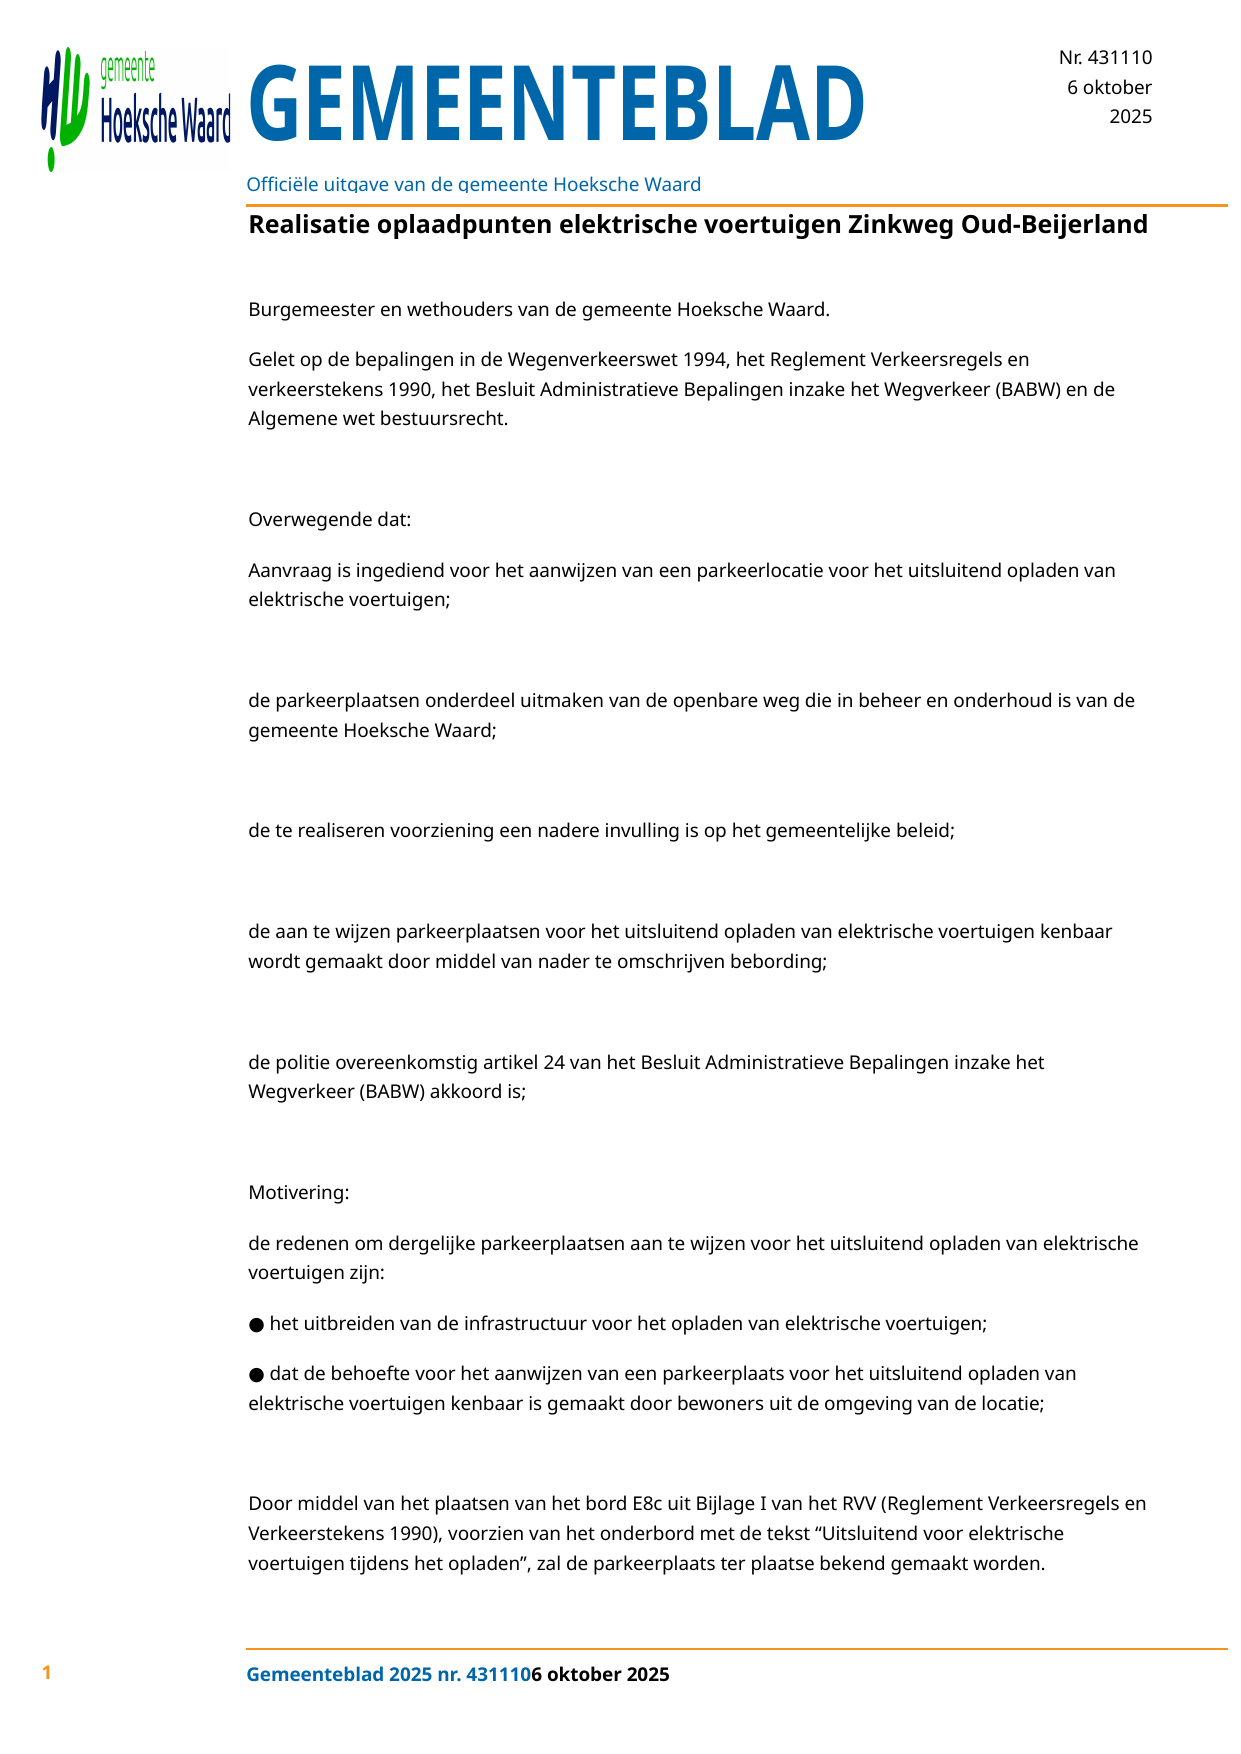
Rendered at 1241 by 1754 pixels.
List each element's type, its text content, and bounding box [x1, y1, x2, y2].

text ● het uitbreiden van de infrastructuur voor het opladen van elektrische voertuigen; [248, 1310, 1152, 1336]
text Door middel van het plaatsen van het bord E8c uit Bijlage I van het RVV (Reglement Verkeersregels en Verkeerstekens 1990), voorzien van het onderbord met de tekst “Uitsluitend voor elektrische voertuigen tijdens het opladen”, zal de parkeerplaats ter plaatse bekend gemaakt worden. [248, 1491, 1152, 1576]
text Aanvraag is ingediend voor het aanwijzen van een parkeerlocatie voor het uitsluitend opladen van elektrische voertuigen; [248, 557, 1152, 612]
text de redenen om dergelijke parkeerplaatsen aan te wijzen voor het uitsluitend opladen van elektrische voertuigen zijn: [248, 1230, 1152, 1285]
text Burgemeester en wethouders van de gemeente Hoeksche Waard. [248, 296, 1152, 322]
text de politie overeenkomstig artikel 24 van het Besluit Administratieve Bepalingen inzake het Wegverkeer (BABW) akkoord is; [248, 1049, 1152, 1104]
text de aan te wijzen parkeerplaatsen voor het uitsluitend opladen van elektrische voertuigen kenbaar wordt gemaakt door middel van nader te omschrijven bebording; [248, 918, 1152, 974]
text de te realiseren voorziening een nadere invulling is op het gemeentelijke beleid; [248, 818, 1152, 843]
text Gelet op de bepalingen in de Wegenverkeerswet 1994, het Reglement Verkeersregels en verkeerstekens 1990, het Besluit Administratieve Bepalingen inzake het Wegverkeer (BABW) en de Algemene wet bestuursrecht. [248, 346, 1152, 431]
text Motivering: [248, 1179, 1152, 1205]
picture [41, 47, 231, 172]
text Realisatie oplaadpunten elektrische voertuigen Zinkweg Oud-Beijerland [248, 207, 1152, 241]
text de parkeerplaatsen onderdeel uitmaken van de openbare weg die in beheer en onderhoud is van de gemeente Hoeksche Waard; [248, 687, 1152, 743]
text ● dat de behoefte voor het aanwijzen van een parkeerplaats voor het uitsluitend opladen van elektrische voertuigen kenbaar is gemaakt door bewoners uit de omgeving van de locatie; [248, 1360, 1152, 1416]
text Overwegende dat: [248, 506, 1152, 532]
